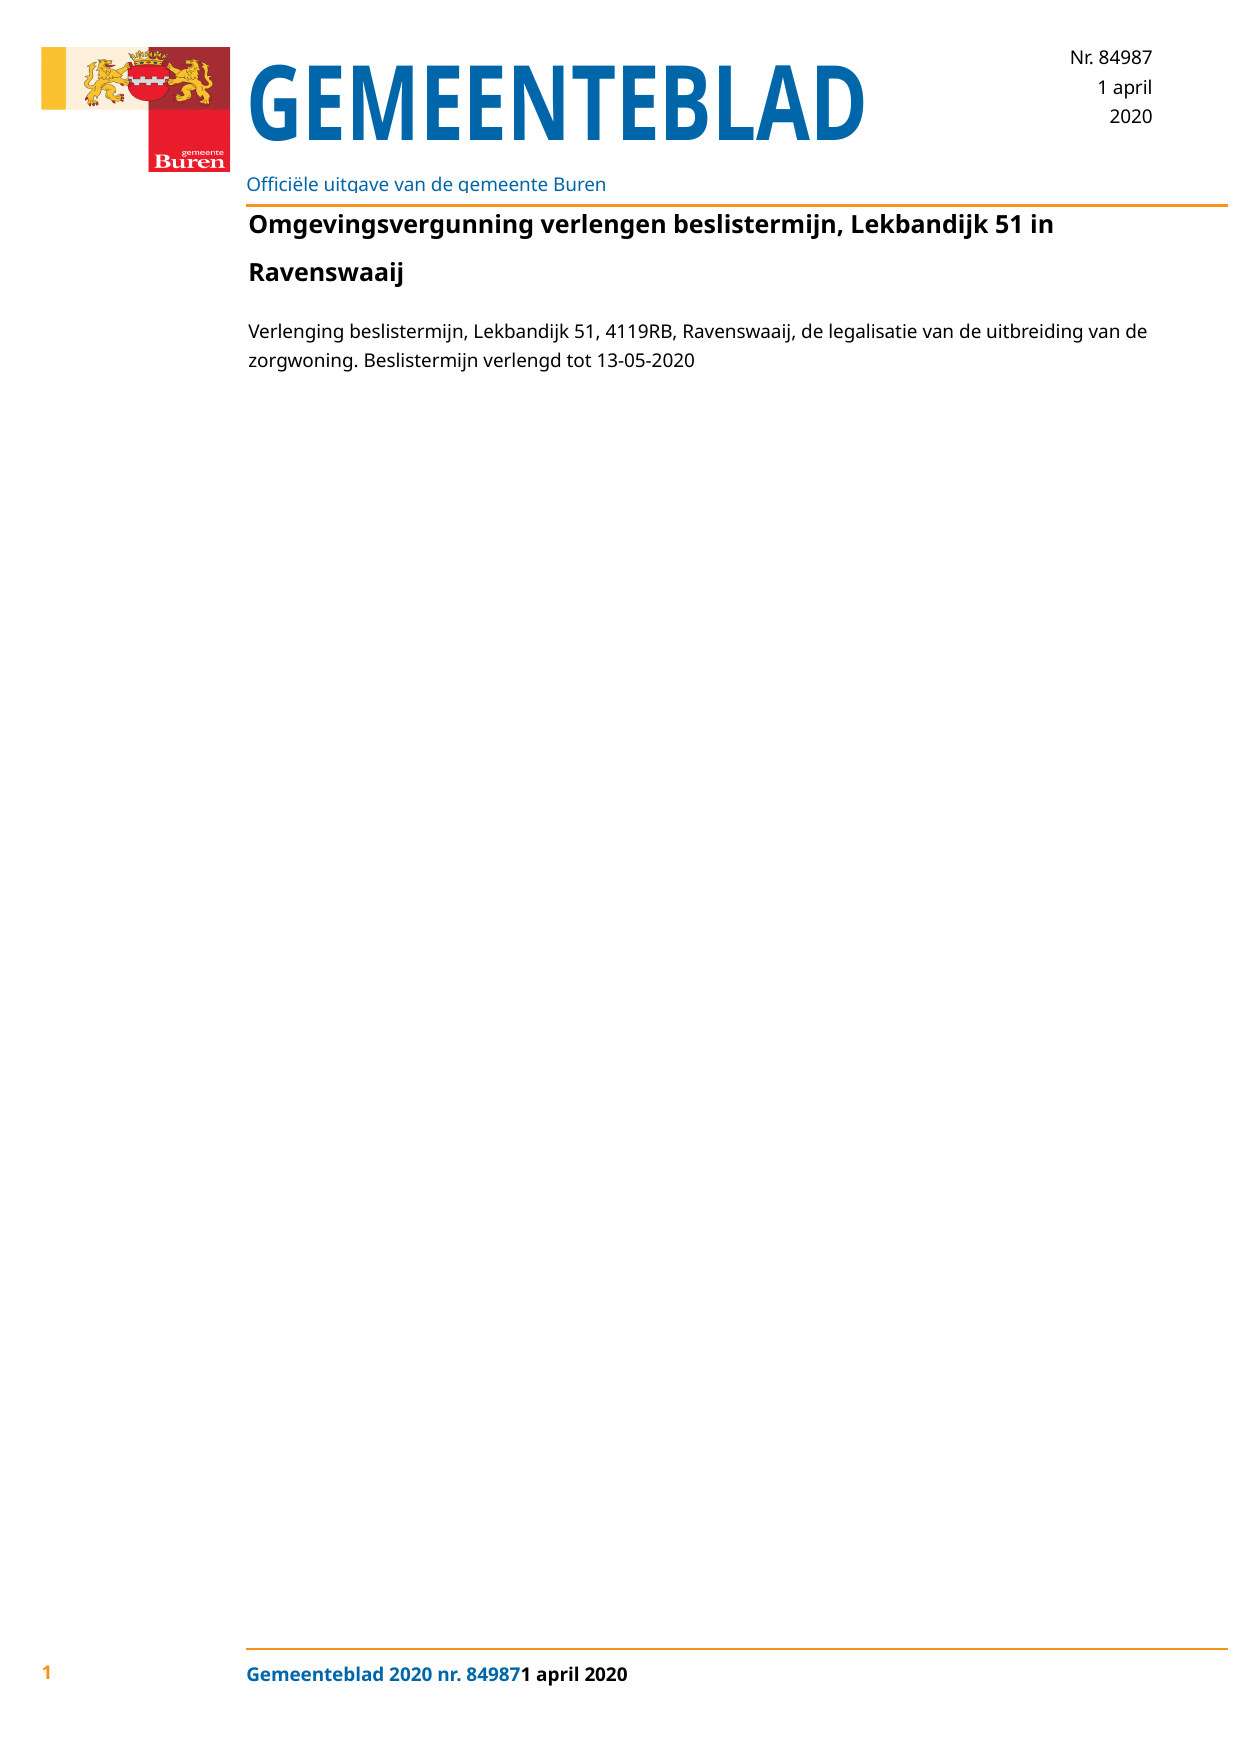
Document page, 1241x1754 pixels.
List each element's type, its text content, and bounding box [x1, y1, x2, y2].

text Omgevingsvergunning verlengen beslistermijn, Lekbandijk 51 in Ravenswaaij [248, 207, 1152, 288]
text Verlenging beslistermijn, Lekbandijk 51, 4119RB, Ravenswaaij, de legalisatie van de uitbreiding van de zorgwoning. Beslistermijn verlengd tot 13-05-2020 [248, 318, 1152, 373]
picture [41, 47, 231, 172]
